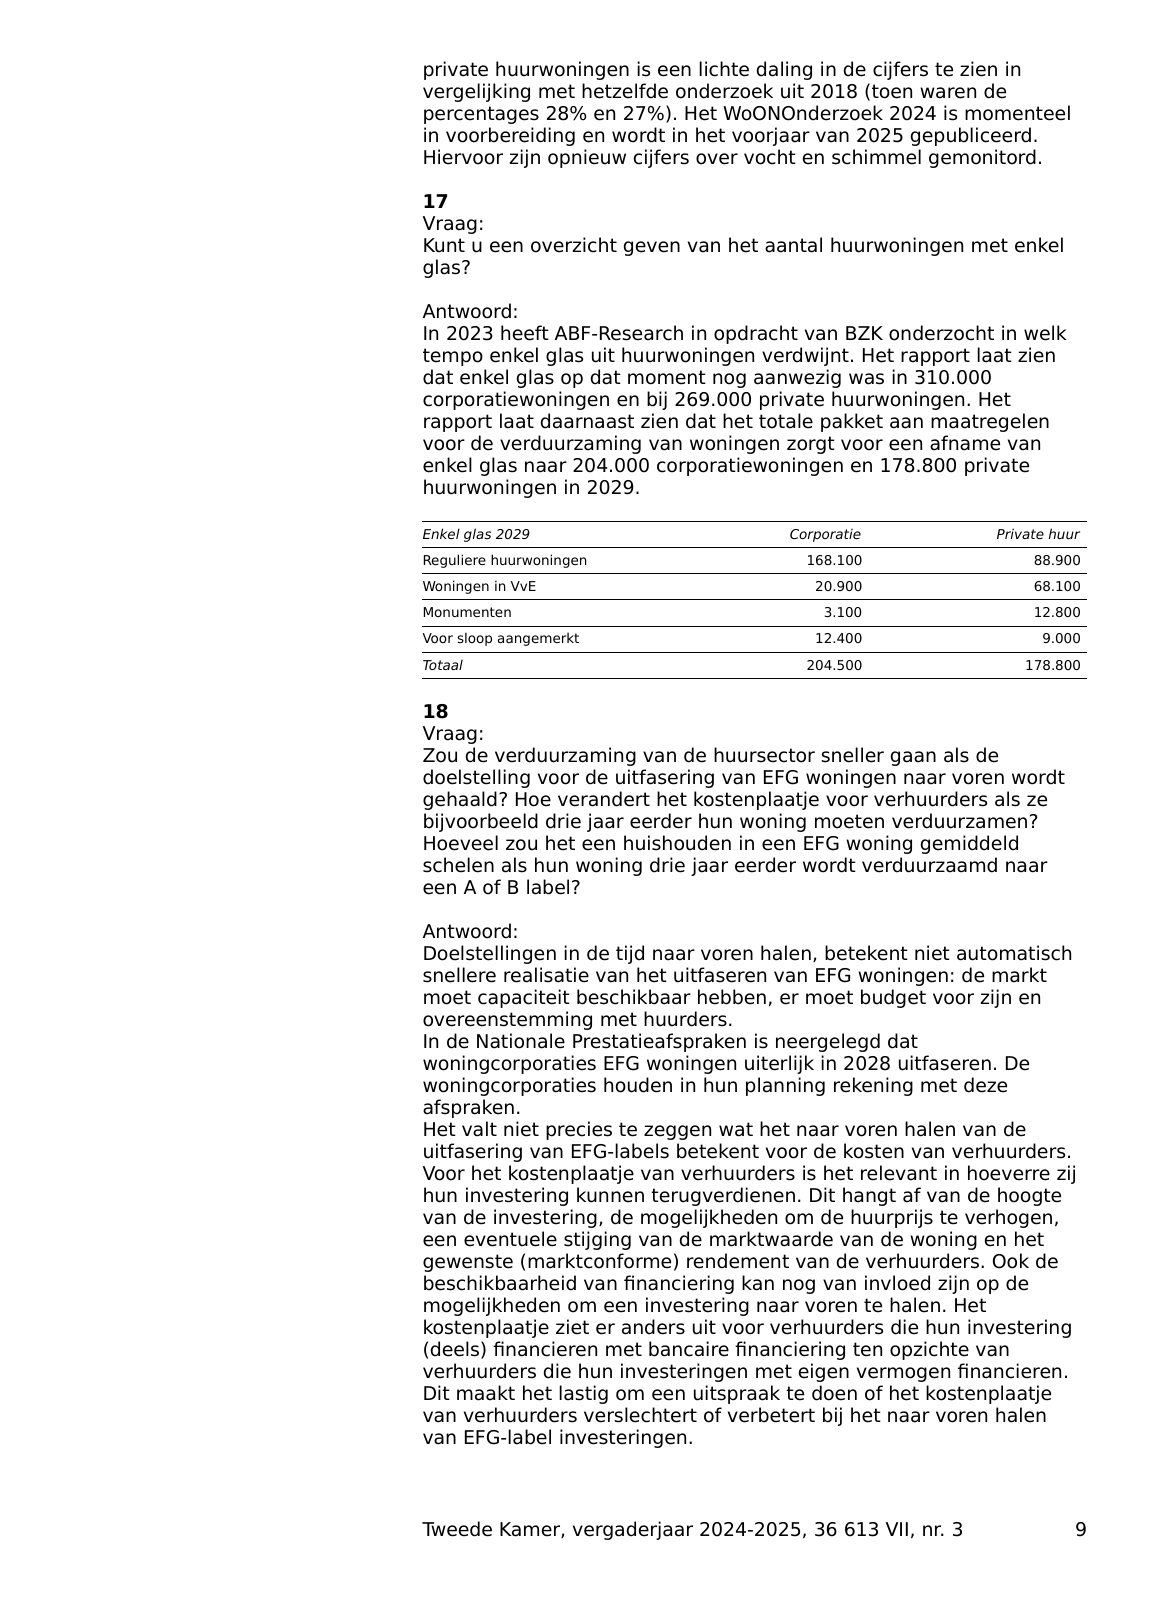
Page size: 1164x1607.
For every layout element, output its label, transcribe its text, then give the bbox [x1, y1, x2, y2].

text 18 [422, 701, 1087, 723]
text private huurwoningen is een lichte daling in de cijfers te zien in vergelijking met hetzelfde onderzoek uit 2018 (toen waren de percentages 28% en 27%). Het WoONOnderzoek 2024 is momenteel in voorbereiding en wordt in het voorjaar van 2025 gepubliceerd. Hiervoor zijn opnieuw cijfers over vocht en schimmel gemonitord. [422, 59, 1087, 169]
table_cell 68.100 [868, 574, 1087, 599]
table_header Enkel glas 2029 [422, 522, 647, 547]
text Doelstellingen in de tijd naar voren halen, betekent niet automatisch snellere realisatie van het uitfaseren van EFG woningen: de markt moet capaciteit beschikbaar hebben, er moet budget voor zijn en overeenstemming met huurders. [422, 943, 1087, 1031]
table_header Corporatie [647, 522, 868, 547]
text Zou de verduurzaming van de huursector sneller gaan als de doelstelling voor de uitfasering van EFG woningen naar voren wordt gehaald? Hoe verandert het kostenplaatje voor verhuurders als ze bijvoorbeeld drie jaar eerder hun woning moeten verduurzamen? Hoeveel zou het een huishouden in een EFG woning gemiddeld schelen als hun woning drie jaar eerder wordt verduurzaamd naar een A of B label? [422, 745, 1087, 899]
text Antwoord: [422, 301, 1087, 323]
text 17 [422, 191, 1087, 213]
table_cell Totaal [422, 653, 647, 678]
table_cell 168.100 [647, 548, 868, 573]
table_cell 3.100 [647, 600, 868, 626]
table_cell 178.800 [868, 653, 1087, 678]
table_cell 12.400 [647, 627, 868, 652]
text In de Nationale Prestatieafspraken is neergelegd dat woningcorporaties EFG woningen uiterlijk in 2028 uitfaseren. De woningcorporaties houden in hun planning rekening met deze afspraken. [422, 1031, 1087, 1119]
text Het valt niet precies te zeggen wat het naar voren halen van de uitfasering van EFG-labels betekent voor de kosten van verhuurders. Voor het kostenplaatje van verhuurders is het relevant in hoeverre zij hun investering kunnen terugverdienen. Dit hangt af van de hoogte van de investering, de mogelijkheden om de huurprijs te verhogen, een eventuele stijging van de marktwaarde van de woning en het gewenste (marktconforme) rendement van de verhuurders. Ook de beschikbaarheid van financiering kan nog van invloed zijn op de mogelijkheden om een investering naar voren te halen. Het kostenplaatje ziet er anders uit voor verhuurders die hun investering (deels) financieren met bancaire financiering ten opzichte van verhuurders die hun investeringen met eigen vermogen financieren. Dit maakt het lastig om een uitspraak te doen of het kostenplaatje van verhuurders verslechtert of verbetert bij het naar voren halen van EFG-label investeringen. [422, 1119, 1087, 1448]
text Kunt u een overzicht geven van het aantal huurwoningen met enkel glas? [422, 235, 1087, 279]
text Antwoord: [422, 921, 1087, 943]
table_cell Voor sloop aangemerkt [422, 627, 647, 652]
table_cell 20.900 [647, 574, 868, 599]
table_cell 88.900 [868, 548, 1087, 573]
table_cell Reguliere huurwoningen [422, 548, 647, 573]
table_cell Monumenten [422, 600, 647, 626]
table_cell 9.000 [868, 627, 1087, 652]
text Vraag: [422, 723, 1087, 745]
table_cell 204.500 [647, 653, 868, 678]
text Vraag: [422, 213, 1087, 235]
table_header Private huur [868, 522, 1087, 547]
table_cell 12.800 [868, 600, 1087, 626]
text In 2023 heeft ABF-Research in opdracht van BZK onderzocht in welk tempo enkel glas uit huurwoningen verdwijnt. Het rapport laat zien dat enkel glas op dat moment nog aanwezig was in 310.000 corporatiewoningen en bij 269.000 private huurwoningen. Het rapport laat daarnaast zien dat het totale pakket aan maatregelen voor de verduurzaming van woningen zorgt voor een afname van enkel glas naar 204.000 corporatiewoningen en 178.800 private huurwoningen in 2029. [422, 323, 1087, 499]
table_cell Woningen in VvE [422, 574, 647, 599]
